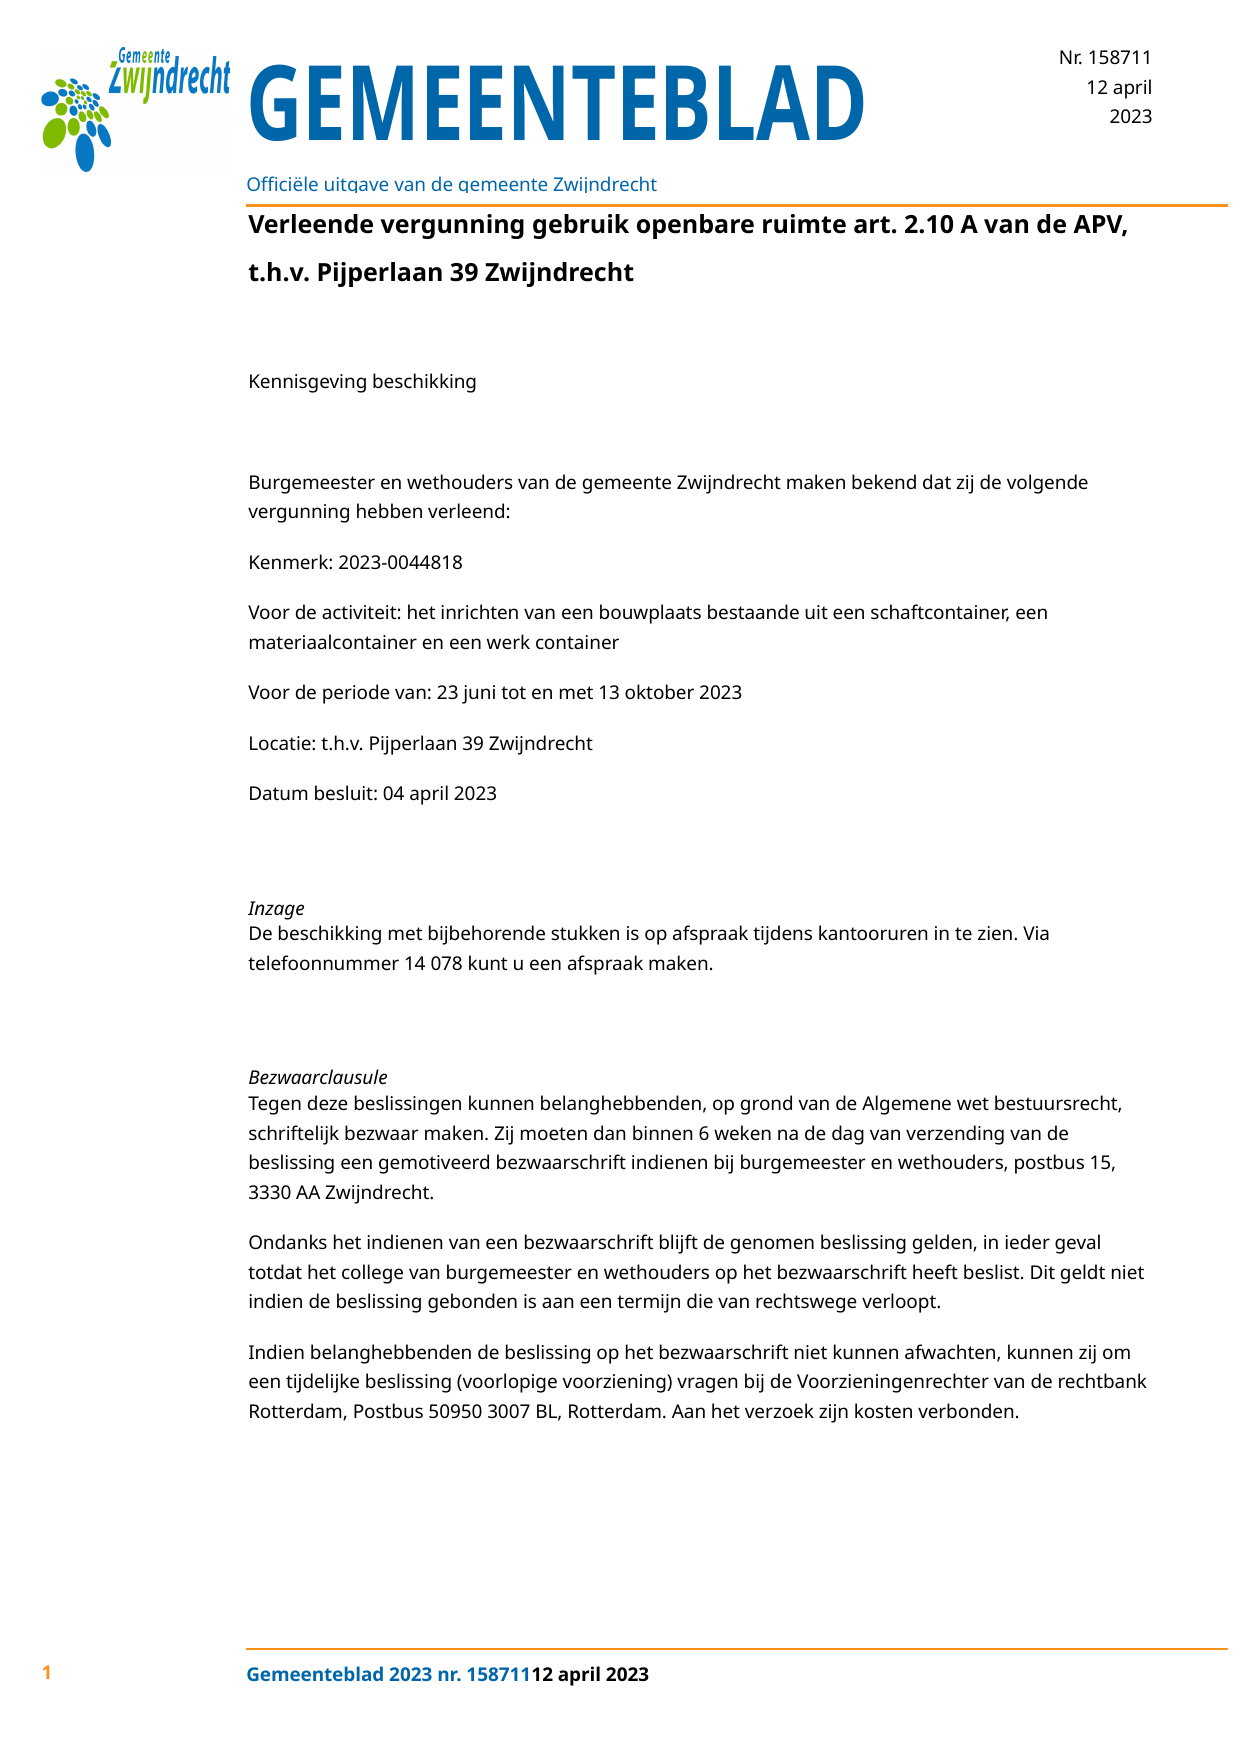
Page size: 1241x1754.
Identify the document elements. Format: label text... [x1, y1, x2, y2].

text Tegen deze beslissingen kunnen belanghebbenden, op grond van de Algemene wet bestuursrecht, schriftelijk bezwaar maken. Zij moeten dan binnen 6 weken na de dag van verzending van de beslissing een gemotiveerd bezwaarschrift indienen bij burgemeester en wethouders, postbus 15, 3330 AA Zwijndrecht. [248, 1090, 1152, 1205]
text Datum besluit: 04 april 2023 [248, 780, 1152, 806]
text Indien belanghebbenden de beslissing op het bezwaarschrift niet kunnen afwachten, kunnen zij om een tijdelijke beslissing (voorlopige voorziening) vragen bij de Voorzieningenrechter van de rechtbank Rotterdam, Postbus 50950 3007 BL, Rotterdam. Aan het verzoek zijn kosten verbonden. [248, 1339, 1152, 1424]
text Locatie: t.h.v. Pijperlaan 39 Zwijndrecht [248, 730, 1152, 756]
text Voor de periode van: 23 juni tot en met 13 oktober 2023 [248, 679, 1152, 705]
text Burgemeester en wethouders van de gemeente Zwijndrecht maken bekend dat zij de volgende vergunning hebben verleend: [248, 469, 1152, 524]
text Verleende vergunning gebruik openbare ruimte art. 2.10 A van de APV, t.h.v. Pijperlaan 39 Zwijndrecht [248, 207, 1152, 288]
text Kennisgeving beschikking [248, 368, 1152, 394]
text De beschikking met bijbehorende stukken is op afspraak tijdens kantooruren in te zien. Via telefoonnummer 14 078 kunt u een afspraak maken. [248, 921, 1152, 976]
text Kenmerk: 2023-0044818 [248, 549, 1152, 575]
picture [41, 47, 231, 172]
text Voor de activiteit: het inrichten van een bouwplaats bestaande uit een schaftcontainer, een materiaalcontainer en een werk container [248, 599, 1152, 655]
text Bezwaarclausule [248, 1064, 1152, 1090]
text Inzage [248, 895, 1152, 921]
text Ondanks het indienen van een bezwaarschrift blijft de genomen beslissing gelden, in ieder geval totdat het college van burgemeester en wethouders op het bezwaarschrift heeft beslist. Dit geldt niet indien de beslissing gebonden is aan een termijn die van rechtswege verloopt. [248, 1229, 1152, 1314]
